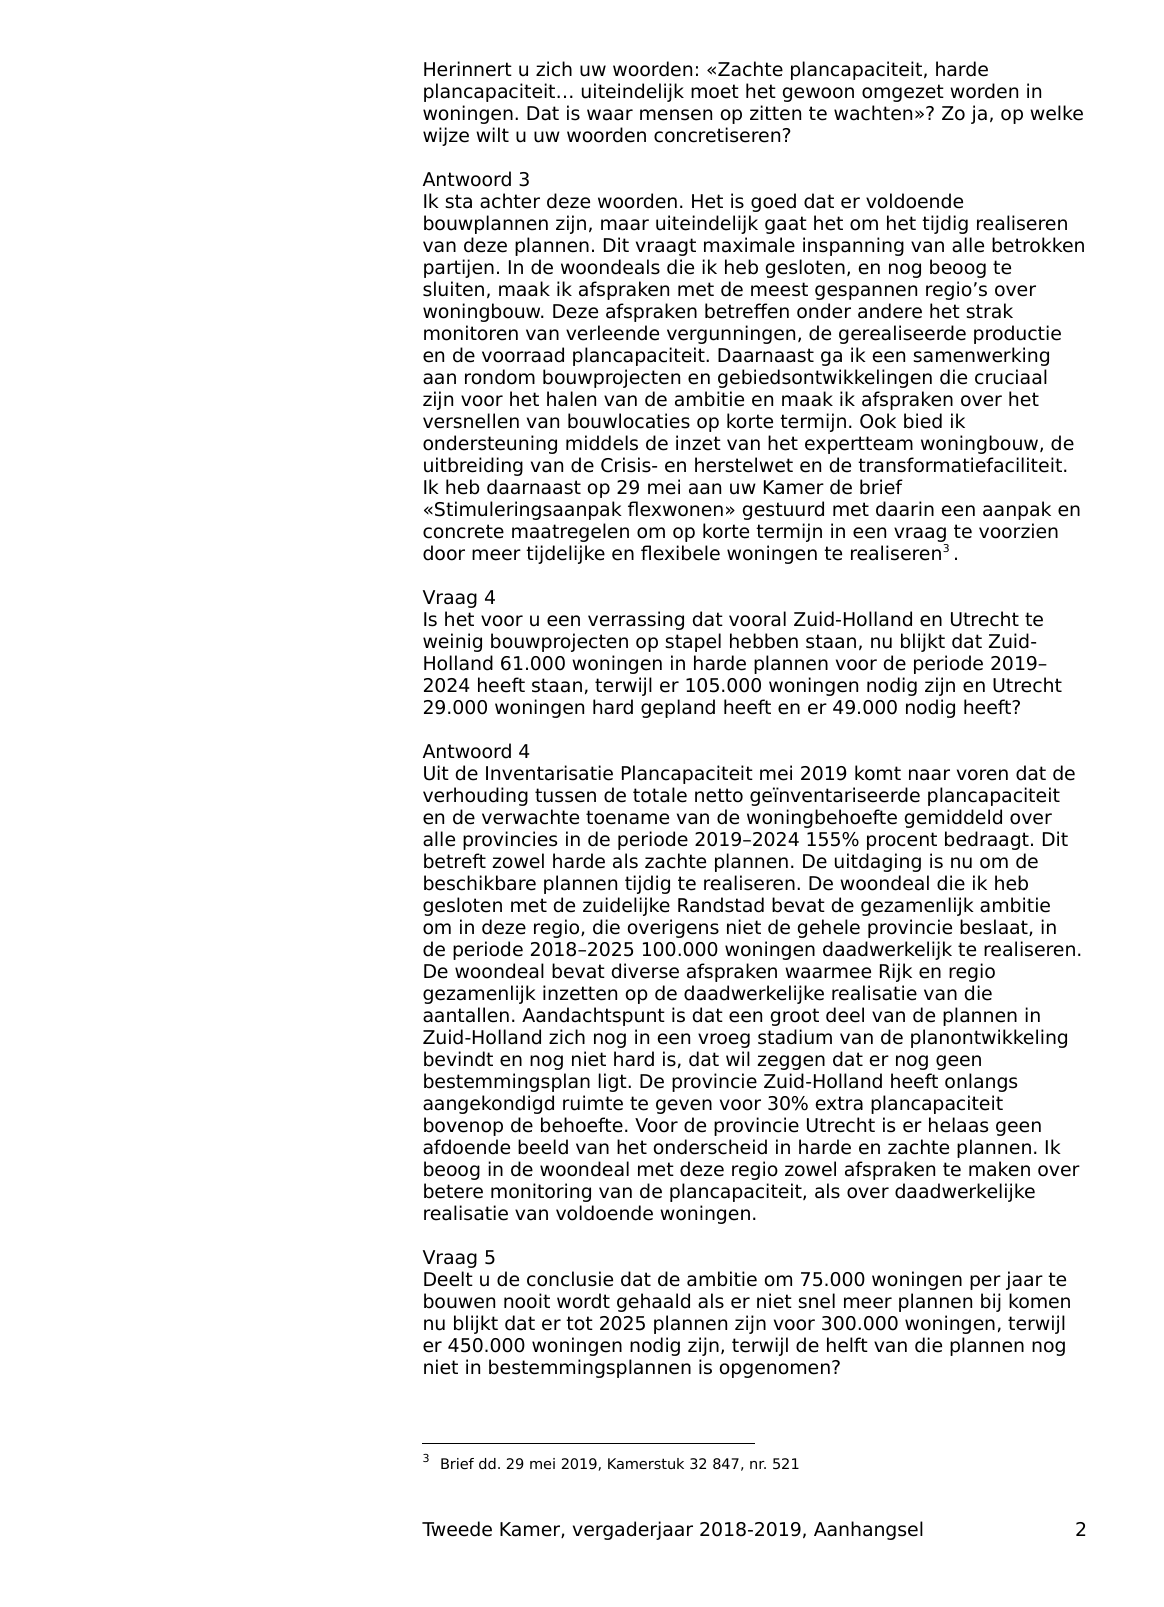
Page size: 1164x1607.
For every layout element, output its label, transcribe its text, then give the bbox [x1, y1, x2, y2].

text Uit de Inventarisatie Plancapaciteit mei 2019 komt naar voren dat de verhouding tussen de totale netto geïnventariseerde plancapaciteit en de verwachte toename van de woningbehoefte gemiddeld over alle provincies in de periode 2019–2024 155% procent bedraagt. Dit betreft zowel harde als zachte plannen. De uitdaging is nu om de beschikbare plannen tijdig te realiseren. De woondeal die ik heb gesloten met de zuidelijke Randstad bevat de gezamenlijk ambitie om in deze regio, die overigens niet de gehele provincie beslaat, in de periode 2018–2025 100.000 woningen daadwerkelijk te realiseren. De woondeal bevat diverse afspraken waarmee Rijk en regio gezamenlijk inzetten op de daadwerkelijke realisatie van die aantallen. Aandachtspunt is dat een groot deel van de plannen in Zuid-Holland zich nog in een vroeg stadium van de planontwikkeling bevindt en nog niet hard is, dat wil zeggen dat er nog geen bestemmingsplan ligt. De provincie Zuid-Holland heeft onlangs aangekondigd ruimte te geven voor 30% extra plancapaciteit bovenop de behoefte. Voor de provincie Utrecht is er helaas geen afdoende beeld van het onderscheid in harde en zachte plannen. Ik beoog in de woondeal met deze regio zowel afspraken te maken over betere monitoring van de plancapaciteit, als over daadwerkelijke realisatie van voldoende woningen. [422, 763, 1087, 1224]
text Vraag 4 [422, 587, 1087, 609]
text Deelt u de conclusie dat de ambitie om 75.000 woningen per jaar te bouwen nooit wordt gehaald als er niet snel meer plannen bij komen nu blijkt dat er tot 2025 plannen zijn voor 300.000 woningen, terwijl er 450.000 woningen nodig zijn, terwijl de helft van die plannen nog niet in bestemmingsplannen is opgenomen? [422, 1269, 1087, 1379]
text Is het voor u een verrassing dat vooral Zuid-Holland en Utrecht te weinig bouwprojecten op stapel hebben staan, nu blijkt dat Zuid-Holland 61.000 woningen in harde plannen voor de periode 2019–2024 heeft staan, terwijl er 105.000 woningen nodig zijn en Utrecht 29.000 woningen hard gepland heeft en er 49.000 nodig heeft? [422, 609, 1087, 719]
text Herinnert u zich uw woorden: «Zachte plancapaciteit, harde plancapaciteit… uiteindelijk moet het gewoon omgezet worden in woningen. Dat is waar mensen op zitten te wachten»? Zo ja, op welke wijze wilt u uw woorden concretiseren? [422, 59, 1087, 147]
text Antwoord 4 [422, 741, 1087, 763]
text Antwoord 3 [422, 169, 1087, 191]
text Vraag 5 [422, 1247, 1087, 1269]
text Brief dd. 29 mei 2019, Kamerstuk 32 847, nr. 521 [422, 1452, 1087, 1474]
text Ik sta achter deze woorden. Het is goed dat er voldoende bouwplannen zijn, maar uiteindelijk gaat het om het tijdig realiseren van deze plannen. Dit vraagt maximale inspanning van alle betrokken partijen. In de woondeals die ik heb gesloten, en nog beoog te sluiten, maak ik afspraken met de meest gespannen regio’s over woningbouw. Deze afspraken betreffen onder andere het strak monitoren van verleende vergunningen, de gerealiseerde productie en de voorraad plancapaciteit. Daarnaast ga ik een samenwerking aan rondom bouwprojecten en gebiedsontwikkelingen die cruciaal zijn voor het halen van de ambitie en maak ik afspraken over het versnellen van bouwlocaties op korte termijn. Ook bied ik ondersteuning middels de inzet van het expertteam woningbouw, de uitbreiding van de Crisis- en herstelwet en de transformatiefaciliteit. Ik heb daarnaast op 29 mei aan uw Kamer de brief «Stimuleringsaanpak flexwonen» gestuurd met daarin een aanpak en concrete maatregelen om op korte termijn in een vraag te voorzien door meer tijdelijke en flexibele woningen te realiseren. [422, 191, 1087, 565]
